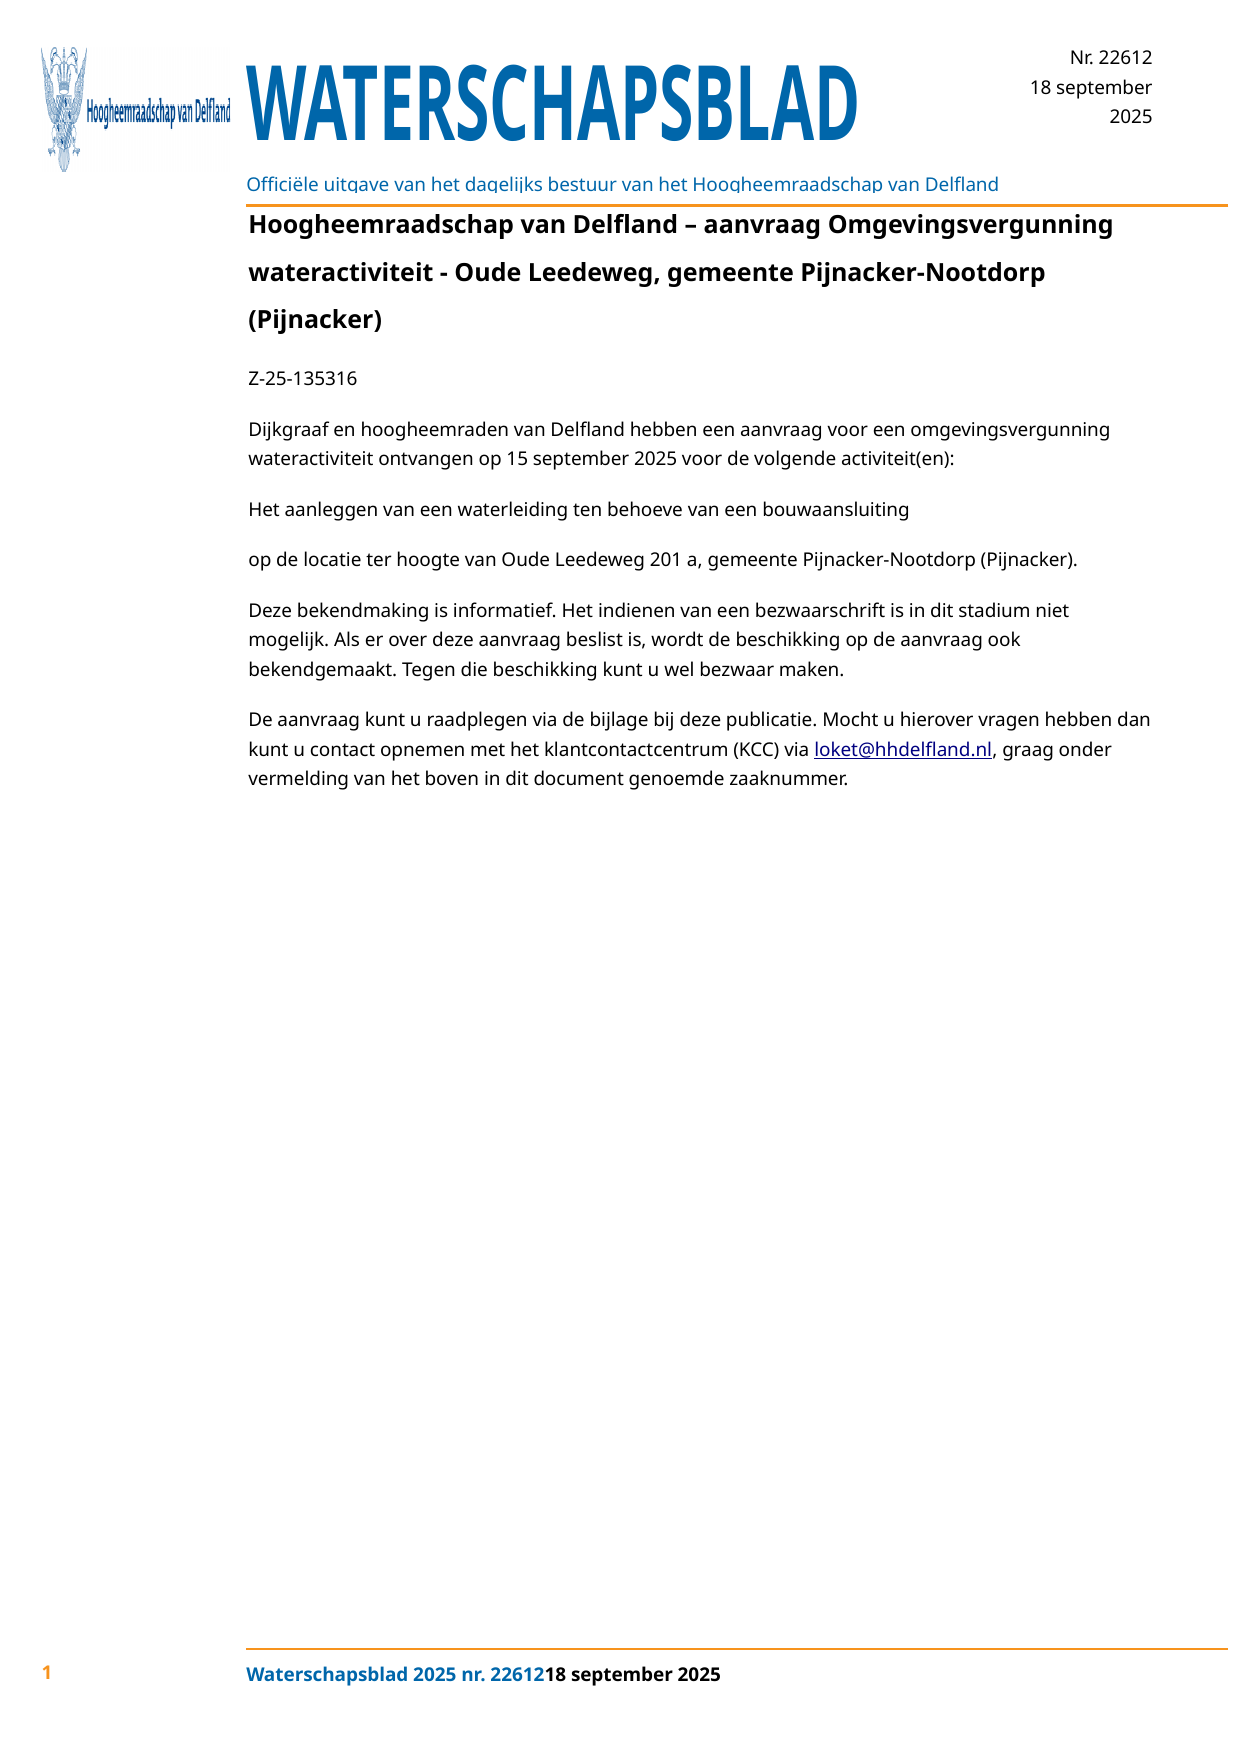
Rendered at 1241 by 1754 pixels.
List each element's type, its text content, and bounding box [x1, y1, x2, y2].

text Hoogheemraadschap van Delfland – aanvraag Omgevingsvergunning wateractiviteit - Oude Leedeweg, gemeente Pijnacker-Nootdorp (Pijnacker) [248, 207, 1152, 336]
text Z-25-135316 [248, 366, 1152, 391]
picture [41, 47, 231, 172]
text Het aanleggen van een waterleiding ten behoeve van een bouwaansluiting [248, 496, 1152, 522]
text Dijkgraaf en hoogheemraden van Delfland hebben een aanvraag voor een omgevingsvergunning wateractiviteit ontvangen op 15 september 2025 voor de volgende activiteit(en): [248, 416, 1152, 471]
text De aanvraag kunt u raadplegen via de bijlage bij deze publicatie. Mocht u hierover vragen hebben dan kunt u contact opnemen met het klantcontactcentrum (KCC) via loket@hhdelfland.nl, graag onder vermelding van het boven in dit document genoemde zaaknummer. [248, 706, 1152, 791]
text op de locatie ter hoogte van Oude Leedeweg 201 a, gemeente Pijnacker-Nootdorp (Pijnacker). [248, 546, 1152, 572]
text Deze bekendmaking is informatief. Het indienen van een bezwaarschrift is in dit stadium niet mogelijk. Als er over deze aanvraag beslist is, wordt de beschikking op de aanvraag ook bekendgemaakt. Tegen die beschikking kunt u wel bezwaar maken. [248, 597, 1152, 682]
